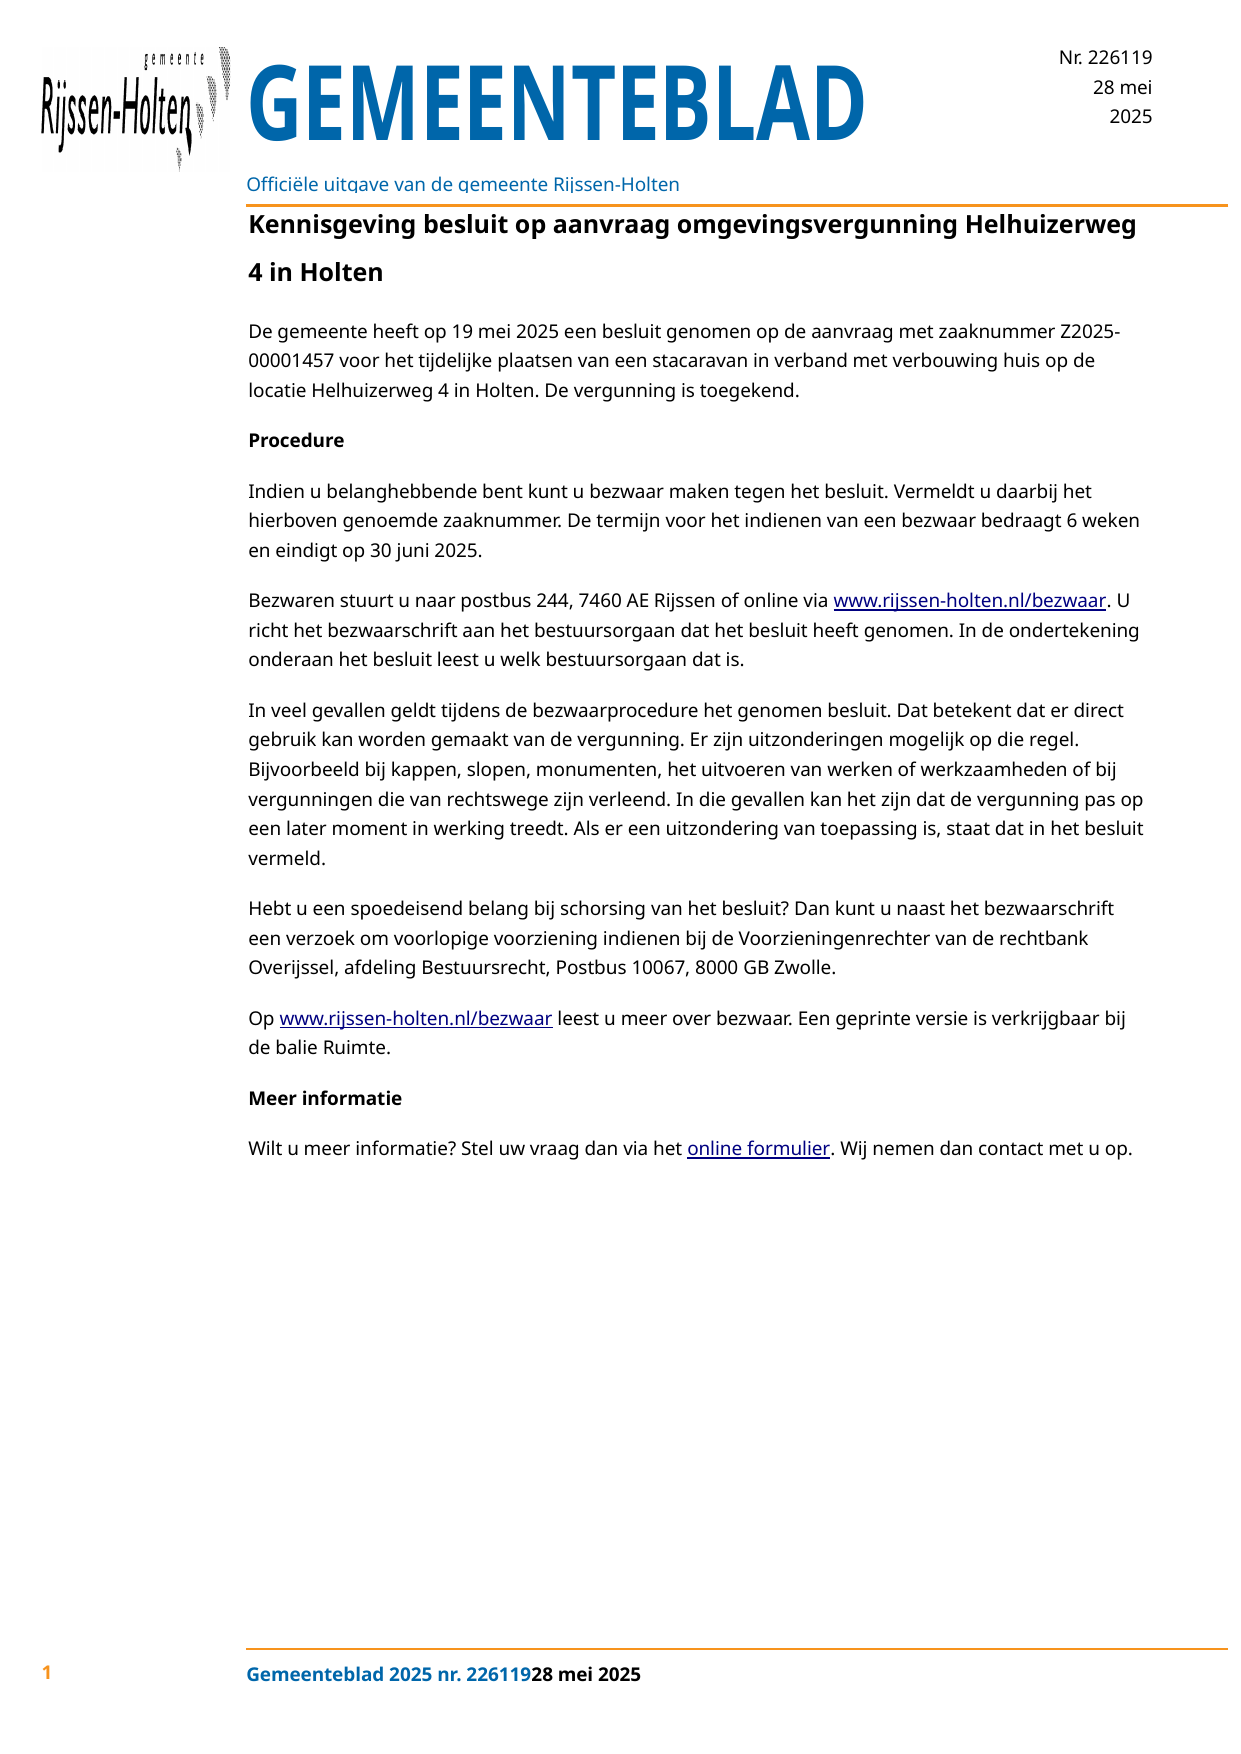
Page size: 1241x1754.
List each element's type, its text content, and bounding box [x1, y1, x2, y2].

text Wilt u meer informatie? Stel uw vraag dan via het online formulier. Wij nemen dan contact met u op. [248, 1135, 1152, 1161]
text Bezwaren stuurt u naar postbus 244, 7460 AE Rijssen of online via www.rijssen-holten.nl/bezwaar. U richt het bezwaarschrift aan het bestuursorgaan dat het besluit heeft genomen. In de ondertekening onderaan het besluit leest u welk bestuursorgaan dat is. [248, 587, 1152, 672]
text Op www.rijssen-holten.nl/bezwaar leest u meer over bezwaar. Een geprinte versie is verkrijgbaar bij de balie Ruimte. [248, 1005, 1152, 1060]
text Kennisgeving besluit op aanvraag omgevingsvergunning Helhuizerweg 4 in Holten [248, 207, 1152, 288]
text In veel gevallen geldt tijdens de bezwaarprocedure het genomen besluit. Dat betekent dat er direct gebruik kan worden gemaakt van de vergunning. Er zijn uitzonderingen mogelijk op die regel. Bijvoorbeeld bij kappen, slopen, monumenten, het uitvoeren van werken of werkzaamheden of bij vergunningen die van rechtswege zijn verleend. In die gevallen kan het zijn dat de vergunning pas op een later moment in werking treedt. Als er een uitzondering van toepassing is, staat dat in het besluit vermeld. [248, 697, 1152, 871]
text Indien u belanghebbende bent kunt u bezwaar maken tegen het besluit. Vermeldt u daarbij het hierboven genoemde zaaknummer. De termijn voor het indienen van een bezwaar bedraagt 6 weken en eindigt op 30 juni 2025. [248, 478, 1152, 563]
picture [41, 47, 231, 172]
text Procedure [248, 427, 1152, 453]
text Meer informatie [248, 1085, 1152, 1111]
text Hebt u een spoedeisend belang bij schorsing van het besluit? Dan kunt u naast het bezwaarschrift een verzoek om voorlopige voorziening indienen bij de Voorzieningenrechter van de rechtbank Overijssel, afdeling Bestuursrecht, Postbus 10067, 8000 GB Zwolle. [248, 895, 1152, 980]
text De gemeente heeft op 19 mei 2025 een besluit genomen op de aanvraag met zaaknummer Z2025-00001457 voor het tijdelijke plaatsen van een stacaravan in verband met verbouwing huis op de locatie Helhuizerweg 4 in Holten. De vergunning is toegekend. [248, 318, 1152, 403]
